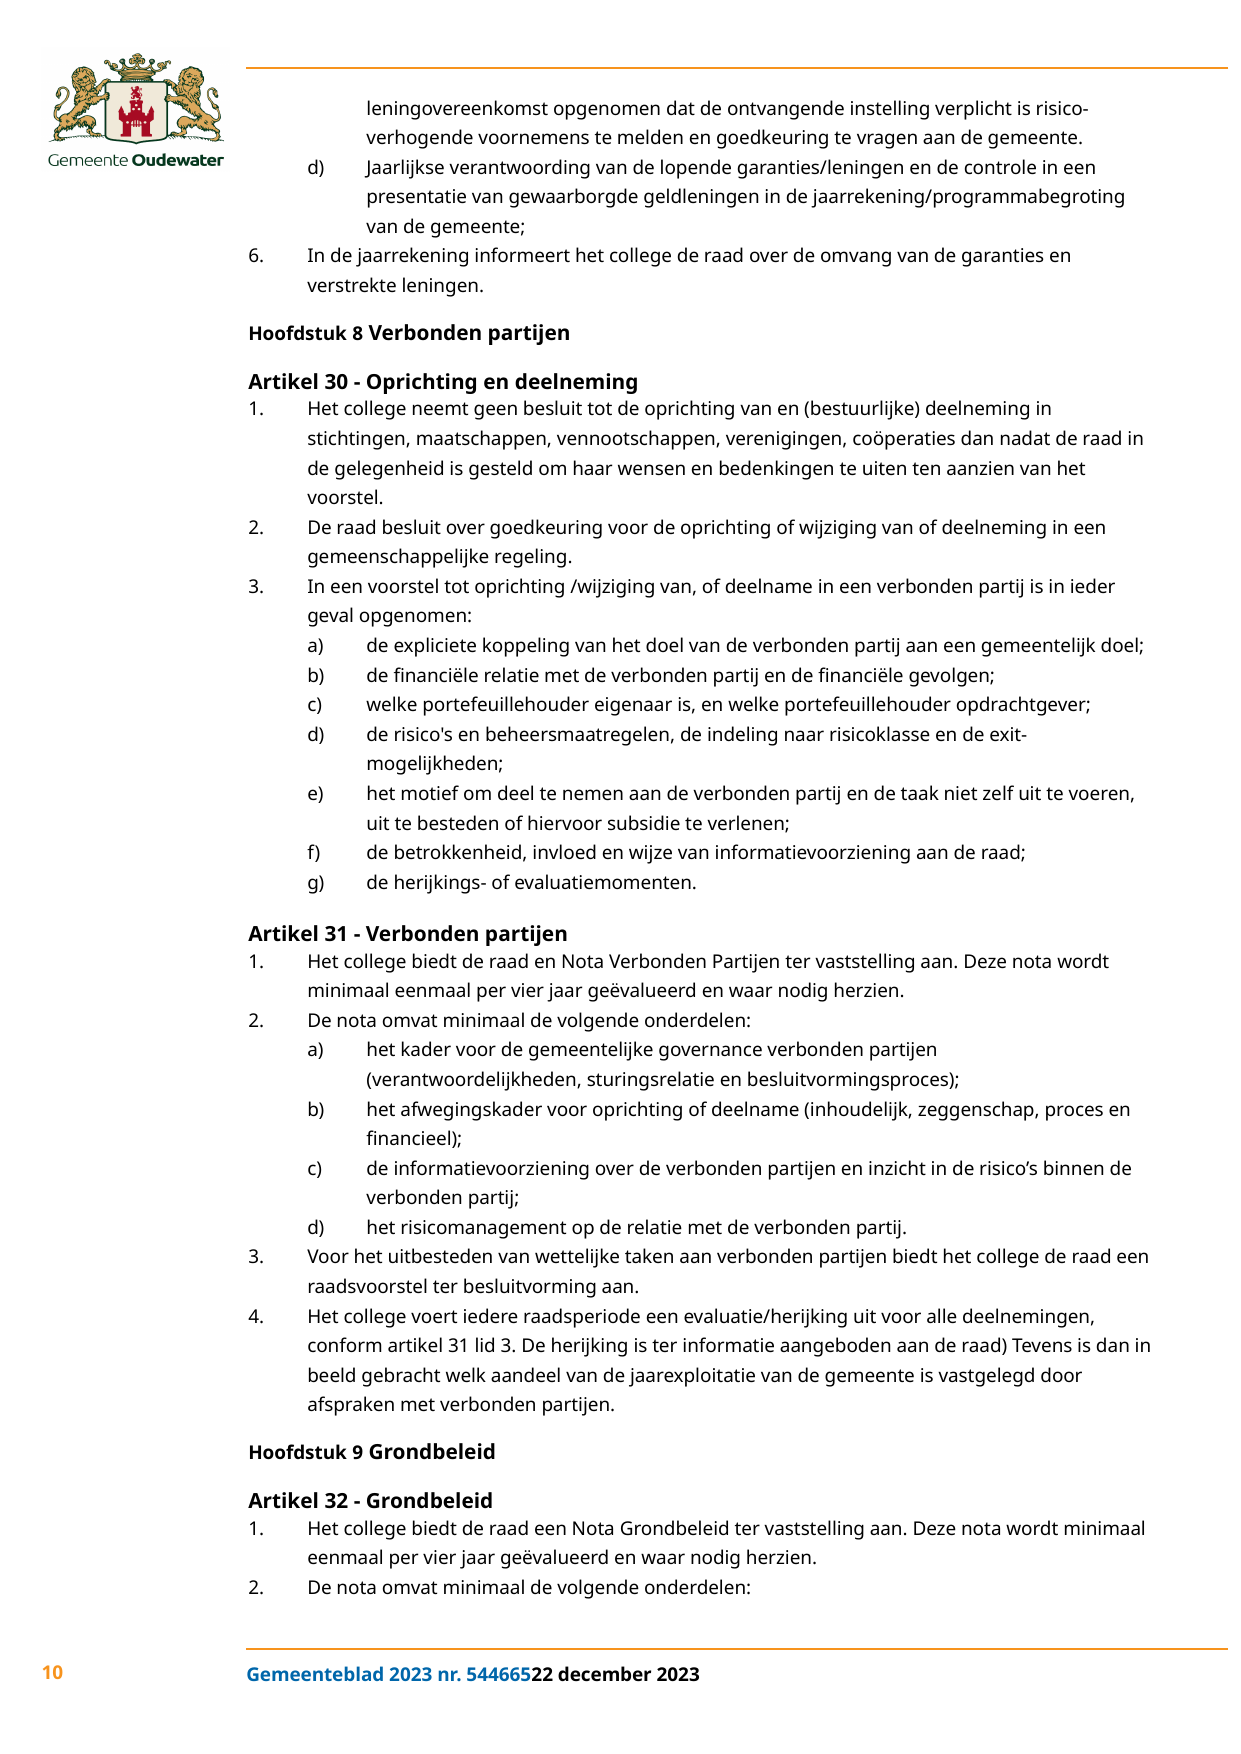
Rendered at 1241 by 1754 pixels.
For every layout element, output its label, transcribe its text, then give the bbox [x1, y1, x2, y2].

text Hoofdstuk 9 Grondbeleid [248, 1437, 1152, 1466]
list het motief om deel te nemen aan de verbonden partij en de taak niet zelf uit te voeren, uit te besteden of hiervoor subsidie te verlenen; [307, 780, 1152, 836]
list het kader voor de gemeentelijke governance verbonden partijen (verantwoordelijkheden, sturingsrelatie en besluitvormingsproces); [307, 1037, 1152, 1092]
list In een voorstel tot oprichting /wijziging van, of deelname in een verbonden partij is in ieder geval opgenomen: [248, 573, 1152, 628]
list De raad besluit over goedkeuring voor de oprichting of wijziging van of deelneming in een gemeenschappelijke regeling. [248, 514, 1152, 569]
list de betrokkenheid, invloed en wijze van informatievoorziening aan de raad; [307, 839, 1152, 865]
list welke portefeuillehouder eigenaar is, en welke portefeuillehouder opdrachtgever; [307, 691, 1152, 717]
list Het college neemt geen besluit tot de oprichting van en (bestuurlijke) deelneming in stichtingen, maatschappen, vennootschappen, verenigingen, coöperaties dan nadat de raad in de gelegenheid is gesteld om haar wensen en bedenkingen te uiten ten aanzien van het voorstel. [248, 396, 1152, 510]
list de financiële relatie met de verbonden partij en de financiële gevolgen; [307, 662, 1152, 688]
text Artikel 31 - Verbonden partijen [248, 919, 1152, 948]
text Hoofdstuk 8 Verbonden partijen [248, 318, 1152, 346]
list Voor het uitbesteden van wettelijke taken aan verbonden partijen biedt het college de raad een raadsvoorstel ter besluitvorming aan. [248, 1244, 1152, 1299]
picture [41, 47, 231, 172]
list Jaarlijkse verantwoording van de lopende garanties/leningen en de controle in een presentatie van gewaarborgde geldleningen in de jaarrekening/programmabegroting van de gemeente; [307, 154, 1152, 239]
list de informatievoorziening over de verbonden partijen en inzicht in de risico’s binnen de verbonden partij; [307, 1155, 1152, 1210]
text Artikel 32 - Grondbeleid [248, 1486, 1152, 1515]
list De nota omvat minimaal de volgende onderdelen: [248, 1007, 1152, 1033]
list het afwegingskader voor oprichting of deelname (inhoudelijk, zeggenschap, proces en financieel); [307, 1096, 1152, 1151]
list de expliciete koppeling van het doel van de verbonden partij aan een gemeentelijk doel; [307, 632, 1152, 658]
list het risicomanagement op de relatie met de verbonden partij. [307, 1214, 1152, 1240]
text Artikel 30 - Oprichting en deelneming [248, 367, 1152, 396]
list In de jaarrekening informeert het college de raad over de omvang van de garanties en verstrekte leningen. [248, 243, 1152, 298]
list Het college voert iedere raadsperiode een evaluatie/herijking uit voor alle deelnemingen, conform artikel 31 lid 3. De herijking is ter informatie aangeboden aan de raad) Tevens is dan in beeld gebracht welk aandeel van de jaarexploitatie van de gemeente is vastgelegd door afspraken met verbonden partijen. [248, 1303, 1152, 1417]
list De nota omvat minimaal de volgende onderdelen: [248, 1574, 1152, 1600]
list Het college biedt de raad een Nota Grondbeleid ter vaststelling aan. Deze nota wordt minimaal eenmaal per vier jaar geëvalueerd en waar nodig herzien. [248, 1515, 1152, 1570]
list de herijkings- of evaluatiemomenten. [307, 869, 1152, 895]
list de risico's en beheersmaatregelen, de indeling naar risicoklasse en de exit- mogelijkheden; [307, 721, 1152, 776]
list Het college biedt de raad en Nota Verbonden Partijen ter vaststelling aan. Deze nota wordt minimaal eenmaal per vier jaar geëvalueerd en waar nodig herzien. [248, 948, 1152, 1003]
list leningovereenkomst opgenomen dat de ontvangende instelling verplicht is risico- verhogende voornemens te melden en goedkeuring te vragen aan de gemeente. [307, 95, 1152, 150]
